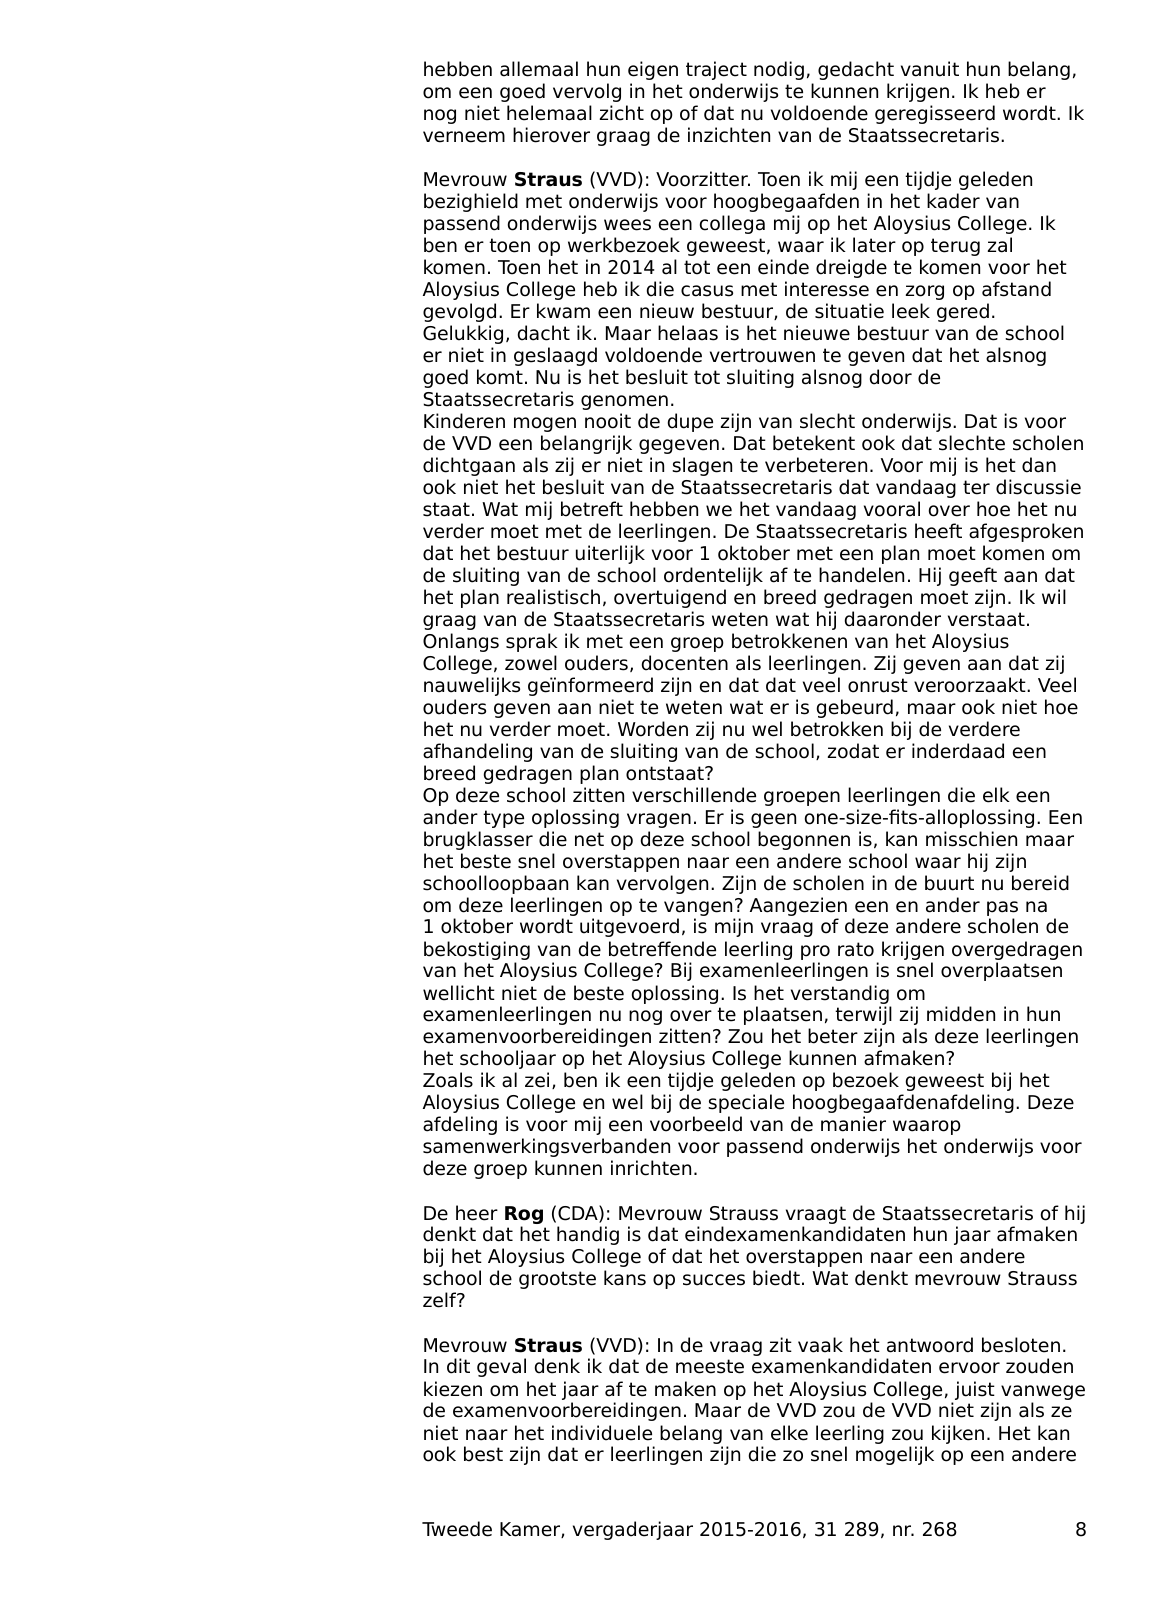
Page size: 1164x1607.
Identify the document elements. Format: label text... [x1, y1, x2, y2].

text Op deze school zitten verschillende groepen leerlingen die elk een ander type oplossing vragen. Er is geen one-size-fits-alloplossing. Een brugklasser die net op deze school begonnen is, kan misschien maar het beste snel overstappen naar een andere school waar hij zijn schoolloopbaan kan vervolgen. Zijn de scholen in de buurt nu bereid om deze leerlingen op te vangen? Aangezien een en ander pas na 1 oktober wordt uitgevoerd, is mijn vraag of deze andere scholen de bekostiging van de betreffende leerling pro rato krijgen overgedragen van het Aloysius College? Bij examenleerlingen is snel overplaatsen wellicht niet de beste oplossing. Is het verstandig om examenleerlingen nu nog over te plaatsen, terwijl zij midden in hun examenvoorbereidingen zitten? Zou het beter zijn als deze leerlingen het schooljaar op het Aloysius College kunnen afmaken? [422, 784, 1087, 1070]
text hebben allemaal hun eigen traject nodig, gedacht vanuit hun belang, om een goed vervolg in het onderwijs te kunnen krijgen. Ik heb er nog niet helemaal zicht op of dat nu voldoende geregisseerd wordt. Ik verneem hierover graag de inzichten van de Staatssecretaris. [422, 59, 1087, 147]
text De heer Rog (CDA): Mevrouw Strauss vraagt de Staatssecretaris of hij denkt dat het handig is dat eindexamenkandidaten hun jaar afmaken bij het Aloysius College of dat het overstappen naar een andere school de grootste kans op succes biedt. Wat denkt mevrouw Strauss zelf? [422, 1202, 1087, 1312]
text Mevrouw Straus (VVD): In de vraag zit vaak het antwoord besloten. In dit geval denk ik dat de meeste examenkandidaten ervoor zouden kiezen om het jaar af te maken op het Aloysius College, juist vanwege de examenvoorbereidingen. Maar de VVD zou de VVD niet zijn als ze niet naar het individuele belang van elke leerling zou kijken. Het kan ook best zijn dat er leerlingen zijn die zo snel mogelijk op een andere [422, 1334, 1087, 1466]
text Zoals ik al zei, ben ik een tijdje geleden op bezoek geweest bij het Aloysius College en wel bij de speciale hoogbegaafdenafdeling. Deze afdeling is voor mij een voorbeeld van de manier waarop samenwerkingsverbanden voor passend onderwijs het onderwijs voor deze groep kunnen inrichten. [422, 1070, 1087, 1180]
text Mevrouw Straus (VVD): Voorzitter. Toen ik mij een tijdje geleden bezighield met onderwijs voor hoogbegaafden in het kader van passend onderwijs wees een collega mij op het Aloysius College. Ik ben er toen op werkbezoek geweest, waar ik later op terug zal komen. Toen het in 2014 al tot een einde dreigde te komen voor het Aloysius College heb ik die casus met interesse en zorg op afstand gevolgd. Er kwam een nieuw bestuur, de situatie leek gered. Gelukkig, dacht ik. Maar helaas is het nieuwe bestuur van de school er niet in geslaagd voldoende vertrouwen te geven dat het alsnog goed komt. Nu is het besluit tot sluiting alsnog door de Staatssecretaris genomen. [422, 169, 1087, 411]
text Kinderen mogen nooit de dupe zijn van slecht onderwijs. Dat is voor de VVD een belangrijk gegeven. Dat betekent ook dat slechte scholen dichtgaan als zij er niet in slagen te verbeteren. Voor mij is het dan ook niet het besluit van de Staatssecretaris dat vandaag ter discussie staat. Wat mij betreft hebben we het vandaag vooral over hoe het nu verder moet met de leerlingen. De Staatssecretaris heeft afgesproken dat het bestuur uiterlijk voor 1 oktober met een plan moet komen om de sluiting van de school ordentelijk af te handelen. Hij geeft aan dat het plan realistisch, overtuigend en breed gedragen moet zijn. Ik wil graag van de Staatssecretaris weten wat hij daaronder verstaat. Onlangs sprak ik met een groep betrokkenen van het Aloysius College, zowel ouders, docenten als leerlingen. Zij geven aan dat zij nauwelijks geïnformeerd zijn en dat dat veel onrust veroorzaakt. Veel ouders geven aan niet te weten wat er is gebeurd, maar ook niet hoe het nu verder moet. Worden zij nu wel betrokken bij de verdere afhandeling van de sluiting van de school, zodat er inderdaad een breed gedragen plan ontstaat? [422, 411, 1087, 784]
